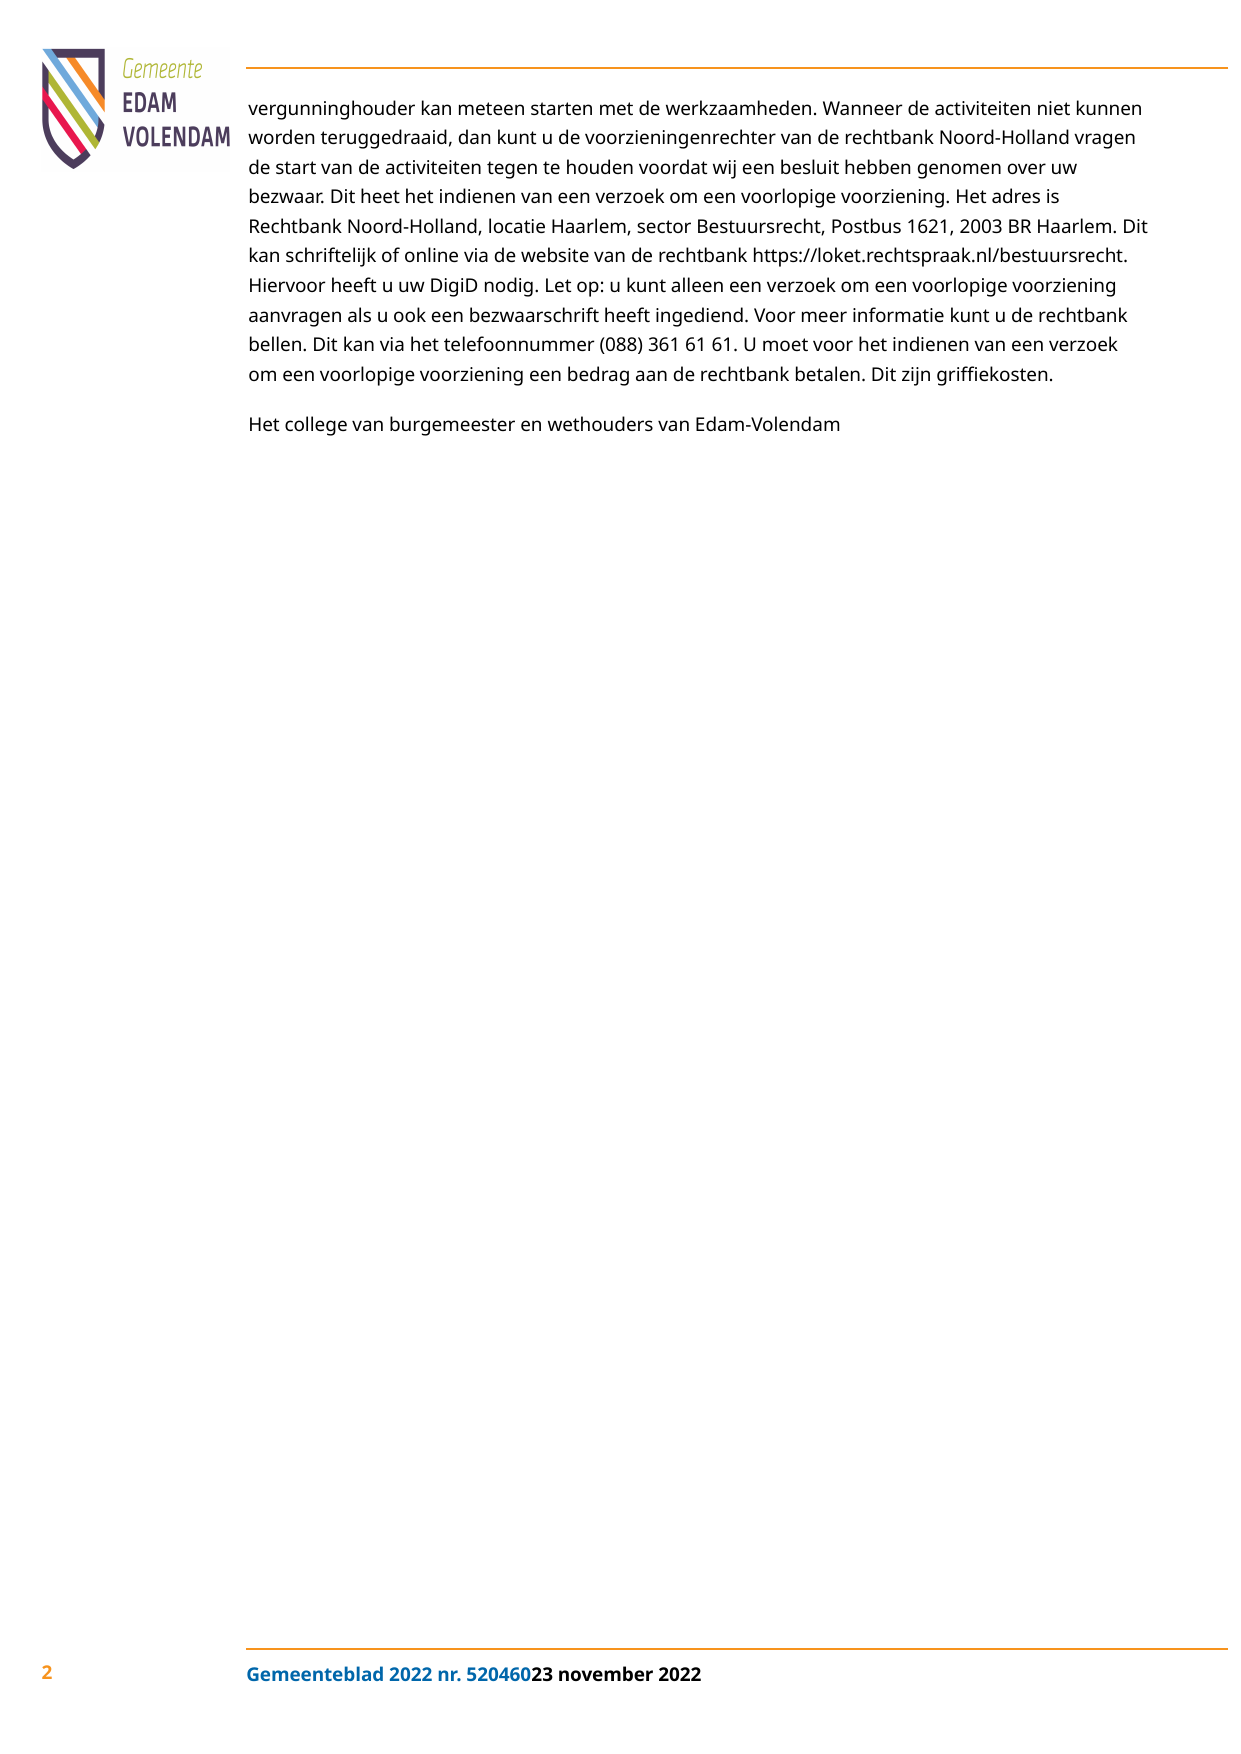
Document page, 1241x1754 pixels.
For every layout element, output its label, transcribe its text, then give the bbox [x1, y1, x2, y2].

picture [41, 47, 231, 172]
text vergunninghouder kan meteen starten met de werkzaamheden. Wanneer de activiteiten niet kunnen worden teruggedraaid, dan kunt u de voorzieningenrechter van de rechtbank Noord-Holland vragen de start van de activiteiten tegen te houden voordat wij een besluit hebben genomen over uw bezwaar. Dit heet het indienen van een verzoek om een voorlopige voorziening. Het adres is Rechtbank Noord-Holland, locatie Haarlem, sector Bestuursrecht, Postbus 1621, 2003 BR Haarlem. Dit kan schriftelijk of online via de website van de rechtbank https://loket.rechtspraak.nl/bestuursrecht. Hiervoor heeft u uw DigiD nodig. Let op: u kunt alleen een verzoek om een voorlopige voorziening aanvragen als u ook een bezwaarschrift heeft ingediend. Voor meer informatie kunt u de rechtbank bellen. Dit kan via het telefoonnummer (088) 361 61 61. U moet voor het indienen van een verzoek om een voorlopige voorziening een bedrag aan de rechtbank betalen. Dit zijn griffiekosten. [248, 95, 1152, 387]
text Het college van burgemeester en wethouders van Edam-Volendam [248, 411, 1152, 437]
